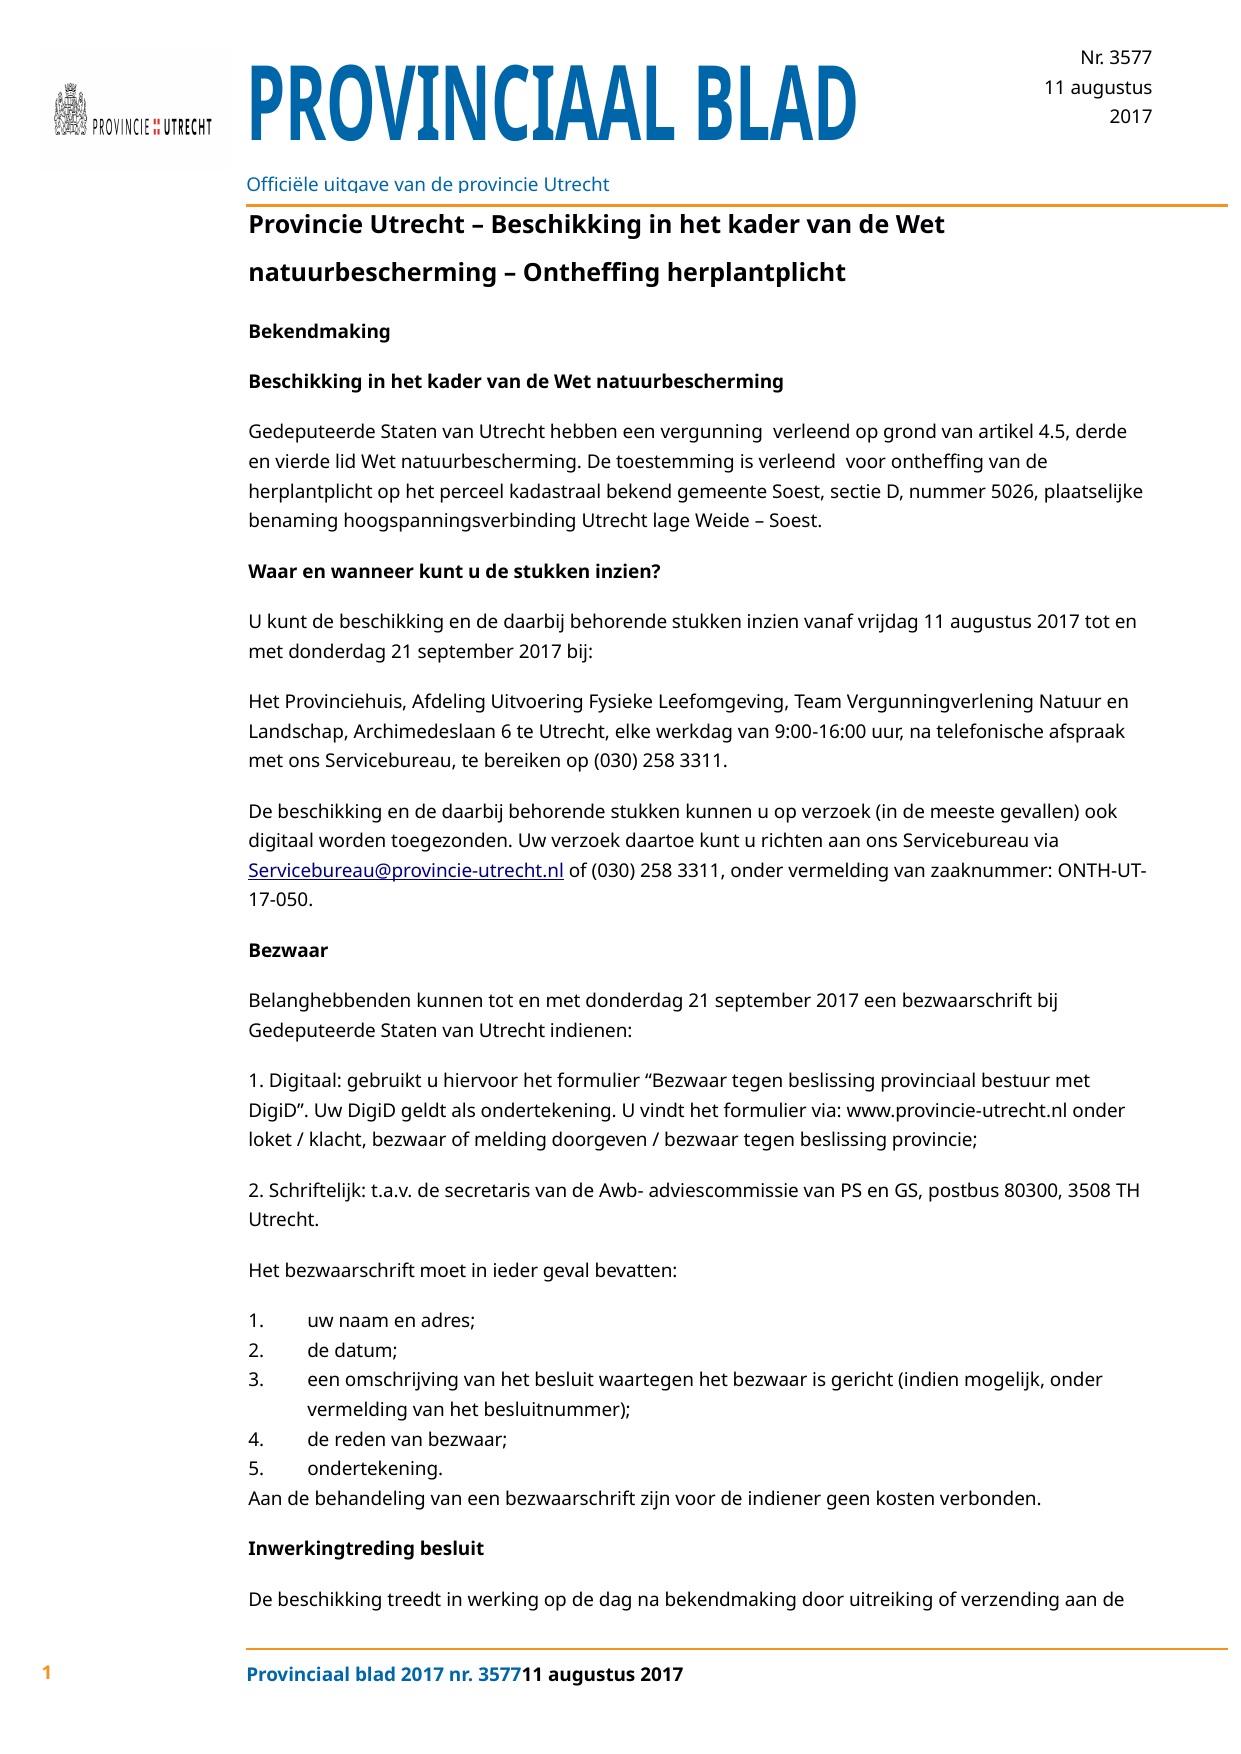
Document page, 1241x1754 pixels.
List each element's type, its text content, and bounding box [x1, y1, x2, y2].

text Gedeputeerde Staten van Utrecht hebben een vergunning verleend op grond van artikel 4.5, derde en vierde lid Wet natuurbescherming. De toestemming is verleend voor ontheffing van de herplantplicht op het perceel kadastraal bekend gemeente Soest, sectie D, nummer 5026, plaatselijke benaming hoogspanningsverbinding Utrecht lage Weide – Soest. [248, 419, 1152, 533]
text Belanghebbenden kunnen tot en met donderdag 21 september 2017 een bezwaarschrift bij Gedeputeerde Staten van Utrecht indienen: [248, 987, 1152, 1043]
picture [41, 47, 231, 172]
text 1. Digitaal: gebruikt u hiervoor het formulier “Bezwaar tegen beslissing provinciaal bestuur met DigiD”. Uw DigiD geldt als ondertekening. U vindt het formulier via: www.provincie-utrecht.nl onder loket / klacht, bezwaar of melding doorgeven / bezwaar tegen beslissing provincie; [248, 1067, 1152, 1152]
text De beschikking treedt in werking op de dag na bekendmaking door uitreiking of verzending aan de [248, 1586, 1152, 1612]
list de datum; [248, 1337, 1152, 1363]
text Bekendmaking [248, 318, 1152, 344]
list ondertekening. [248, 1455, 1152, 1481]
text Waar en wanneer kunt u de stukken inzien? [248, 558, 1152, 584]
text Het Provinciehuis, Afdeling Uitvoering Fysieke Leefomgeving, Team Vergunningverlening Natuur en Landschap, Archimedeslaan 6 te Utrecht, elke werkdag van 9:00‑16:00 uur, na telefonische afspraak met ons Servicebureau, te bereiken op (030) 258 3311. [248, 688, 1152, 773]
text U kunt de beschikking en de daarbij behorende stukken inzien vanaf vrijdag 11 augustus 2017 tot en met donderdag 21 september 2017 bij: [248, 608, 1152, 664]
list uw naam en adres; [248, 1307, 1152, 1333]
list een omschrijving van het besluit waartegen het bezwaar is gericht (indien mogelijk, onder vermelding van het besluitnummer); [248, 1367, 1152, 1422]
text Aan de behandeling van een bezwaarschrift zijn voor de indiener geen kosten verbonden. [248, 1485, 1152, 1511]
text Het bezwaarschrift moet in ieder geval bevatten: [248, 1257, 1152, 1283]
text Bezwaar [248, 937, 1152, 963]
text De beschikking en de daarbij behorende stukken kunnen u op verzoek (in de meeste gevallen) ook digitaal worden toegezonden. Uw verzoek daartoe kunt u richten aan ons Servicebureau via Servicebureau@provincie-utrecht.nl of (030) 258 3311, onder vermelding van zaaknummer: ONTH-UT-17-050. [248, 798, 1152, 912]
text 2. Schriftelijk: t.a.v. de secretaris van de Awb- adviescommissie van PS en GS, postbus 80300, 3508 TH Utrecht. [248, 1177, 1152, 1232]
text Provincie Utrecht – Beschikking in het kader van de Wet natuurbescherming – Ontheffing herplantplicht [248, 207, 1152, 288]
text Beschikking in het kader van de Wet natuurbescherming [248, 368, 1152, 394]
list de reden van bezwaar; [248, 1426, 1152, 1452]
text Inwerkingtreding besluit [248, 1535, 1152, 1561]
